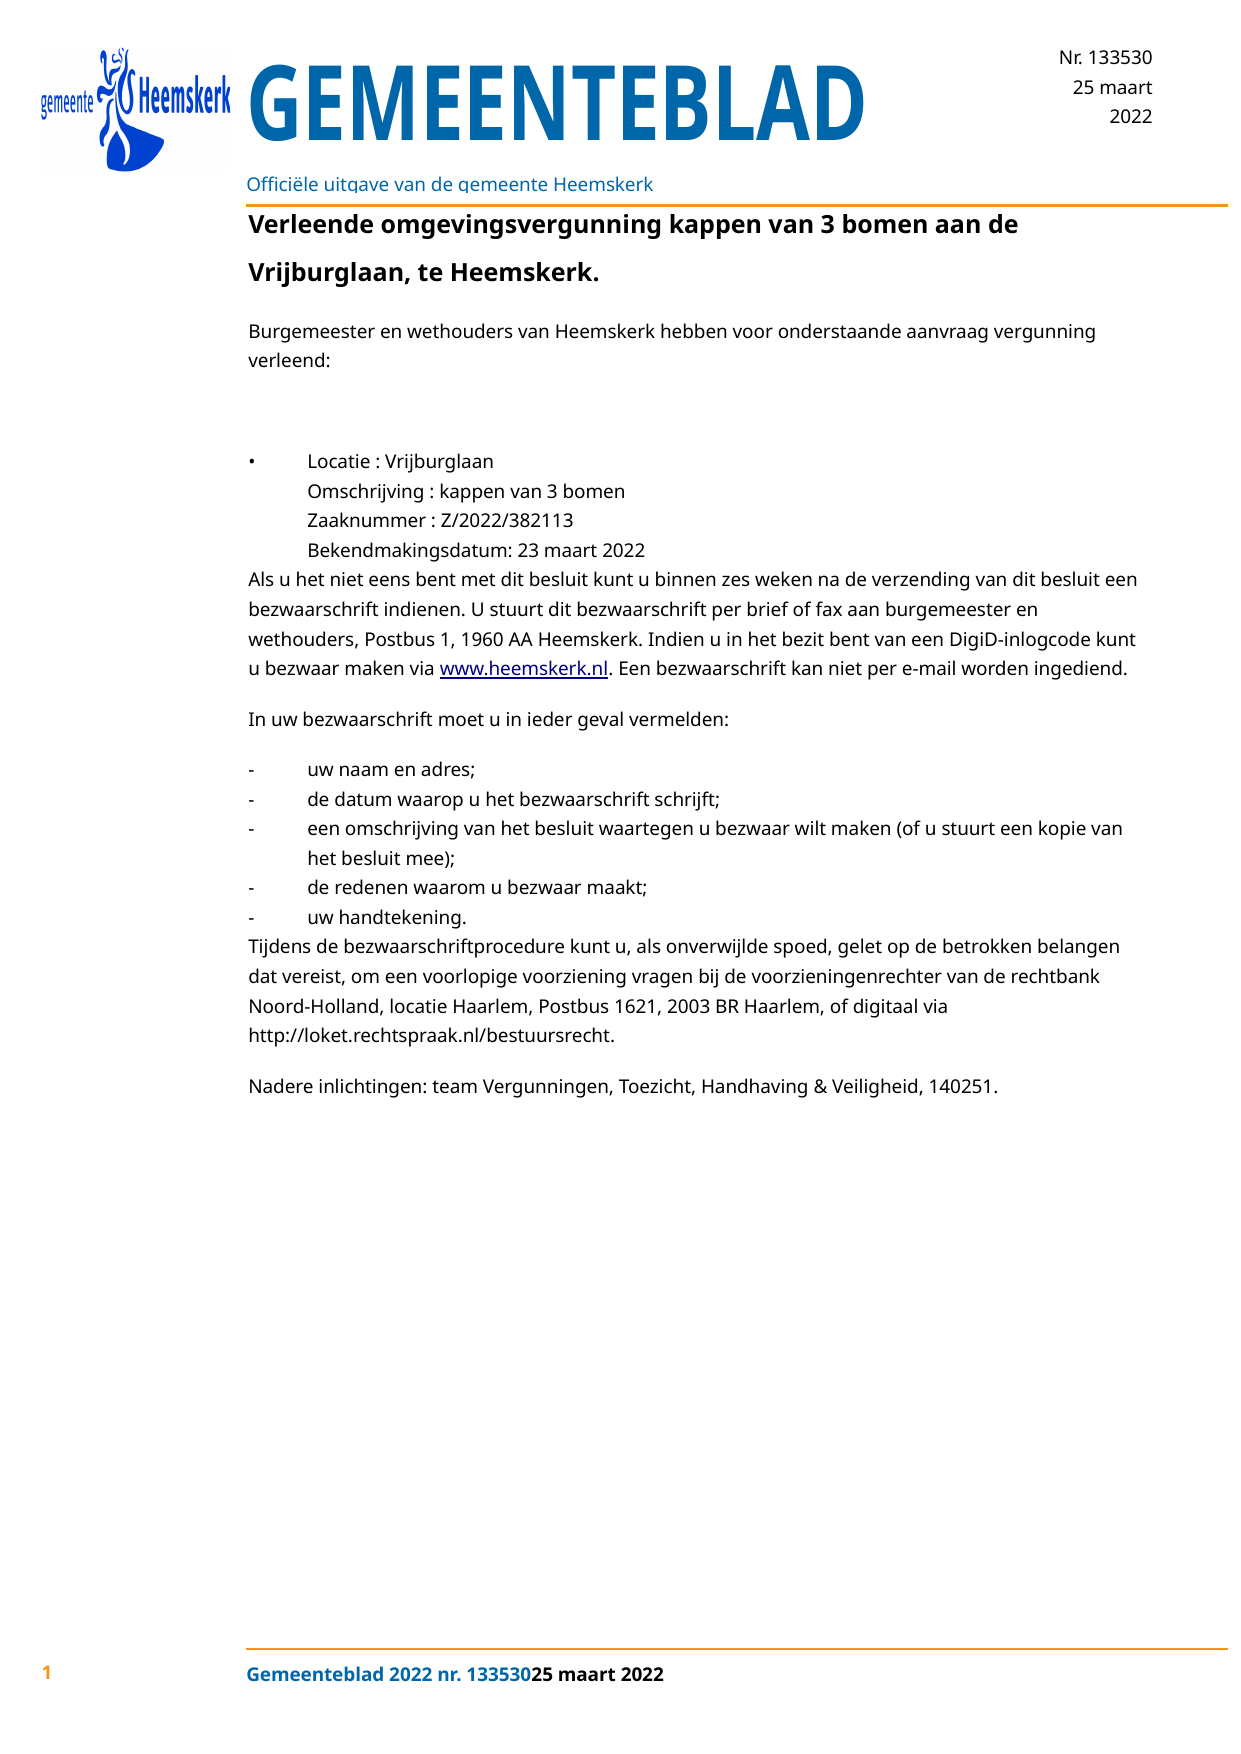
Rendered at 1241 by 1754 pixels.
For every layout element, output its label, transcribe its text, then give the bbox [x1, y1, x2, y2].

list de datum waarop u het bezwaarschrift schrijft; [248, 786, 1152, 812]
list Zaaknummer : Z/2022/382113 [248, 507, 1152, 533]
text Als u het niet eens bent met dit besluit kunt u binnen zes weken na de verzending van dit besluit een bezwaarschrift indienen. U stuurt dit bezwaarschrift per brief of fax aan burgemeester en wethouders, Postbus 1, 1960 AA Heemskerk. Indien u in het bezit bent van een DigiD-inlogcode kunt u bezwaar maken via www.heemskerk.nl. Een bezwaarschrift kan niet per e-mail worden ingediend. [248, 567, 1152, 681]
text In uw bezwaarschrift moet u in ieder geval vermelden: [248, 706, 1152, 732]
text Burgemeester en wethouders van Heemskerk hebben voor onderstaande aanvraag vergunning verleend: [248, 318, 1152, 373]
picture [41, 47, 231, 172]
list een omschrijving van het besluit waartegen u bezwaar wilt maken (of u stuurt een kopie van het besluit mee); [248, 815, 1152, 871]
list Bekendmakingsdatum: 23 maart 2022 [248, 537, 1152, 563]
text Nadere inlichtingen: team Vergunningen, Toezicht, Handhaving & Veiligheid, 140251. [248, 1073, 1152, 1099]
text Tijdens de bezwaarschriftprocedure kunt u, als onverwijlde spoed, gelet op de betrokken belangen dat vereist, om een voorlopige voorziening vragen bij de voorzieningenrechter van de rechtbank Noord-Holland, locatie Haarlem, Postbus 1621, 2003 BR Haarlem, of digitaal via http://loket.rechtspraak.nl/bestuursrecht. [248, 934, 1152, 1048]
list uw naam en adres; [248, 756, 1152, 782]
text Verleende omgevingsvergunning kappen van 3 bomen aan de Vrijburglaan, te Heemskerk. [248, 207, 1152, 288]
list Locatie : Vrijburglaan [248, 448, 1152, 474]
list Omschrijving : kappen van 3 bomen [248, 478, 1152, 504]
list uw handtekening. [248, 904, 1152, 930]
list de redenen waarom u bezwaar maakt; [248, 874, 1152, 900]
